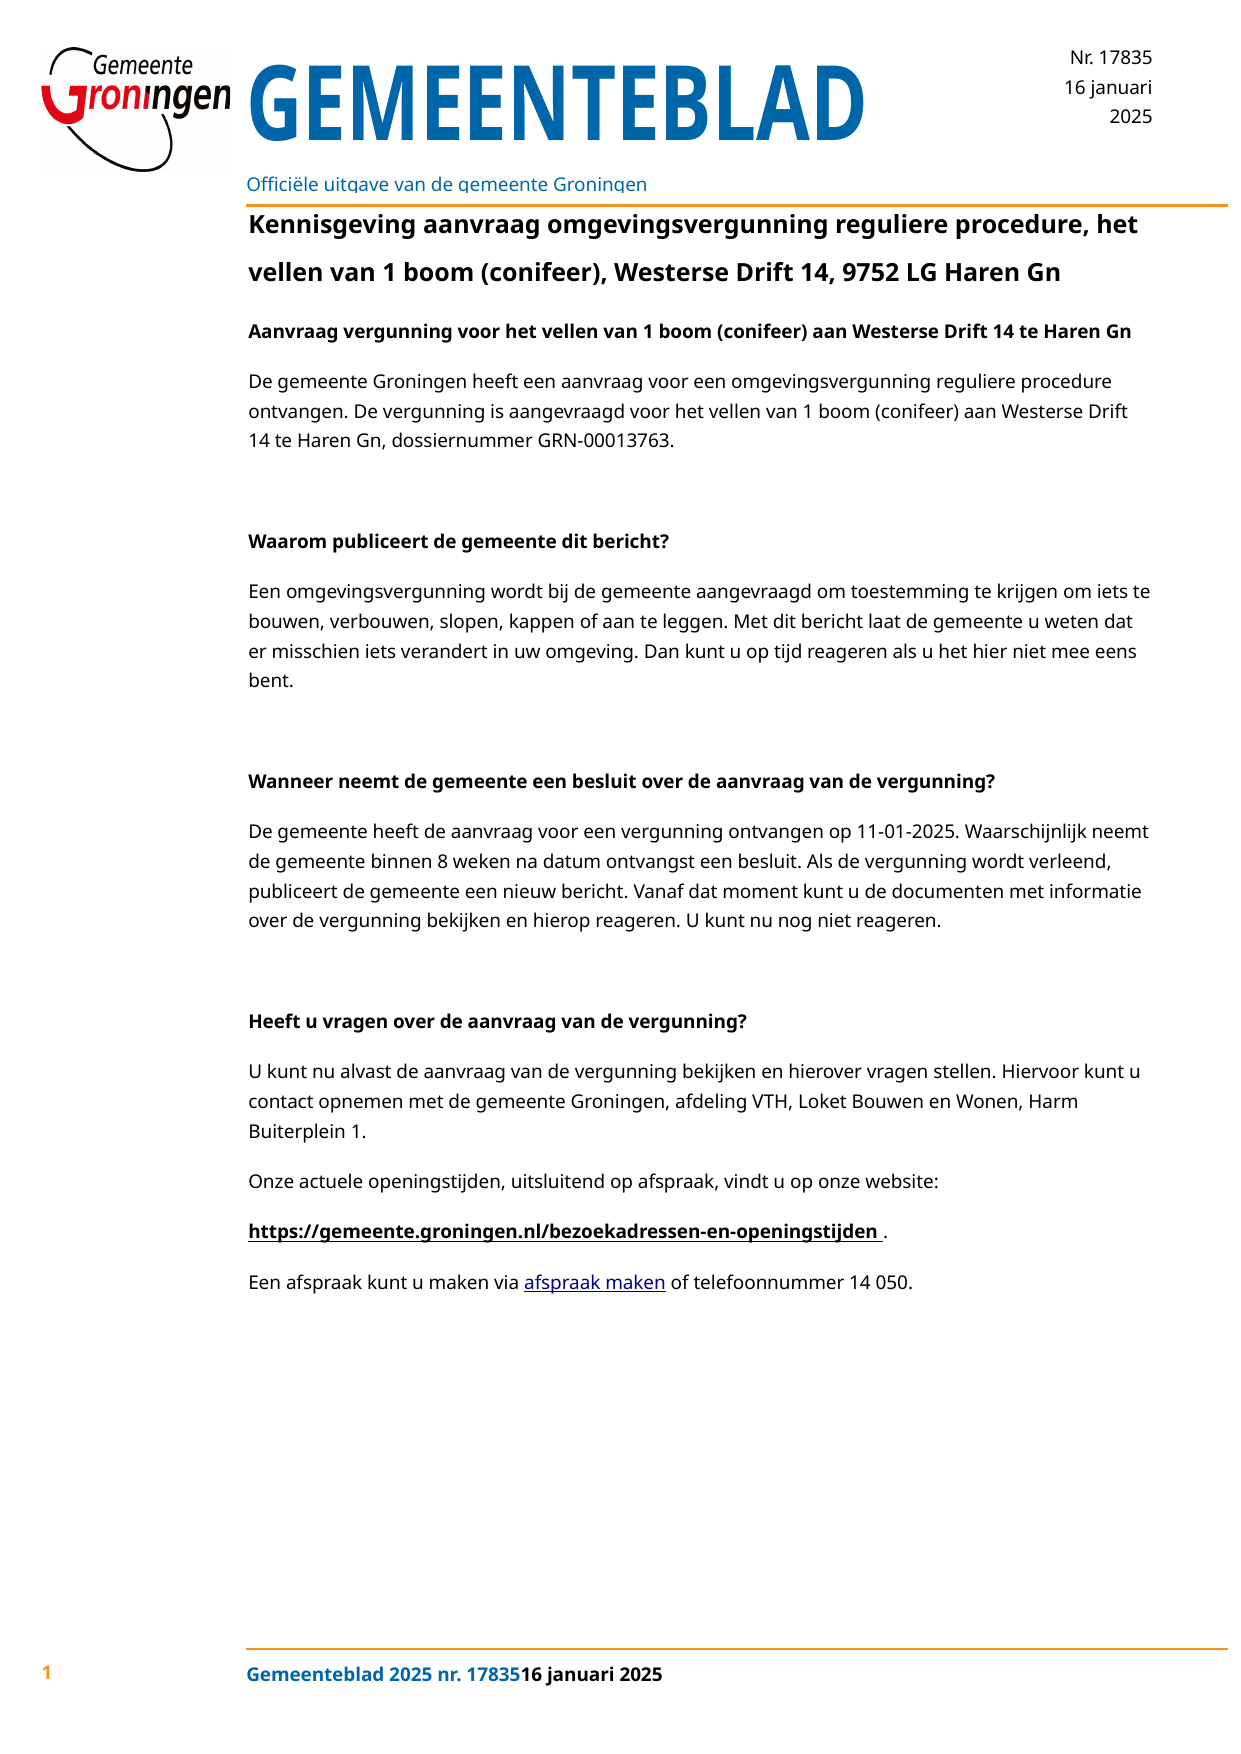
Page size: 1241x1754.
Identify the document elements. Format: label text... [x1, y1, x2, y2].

text Onze actuele openingstijden, uitsluitend op afspraak, vindt u op onze website: [248, 1168, 1152, 1194]
text https://gemeente.groningen.nl/bezoekadressen-en-openingstijden . [248, 1219, 1152, 1244]
text Kennisgeving aanvraag omgevingsvergunning reguliere procedure, het vellen van 1 boom (conifeer), Westerse Drift 14, 9752 LG Haren Gn [248, 207, 1152, 288]
text Aanvraag vergunning voor het vellen van 1 boom (conifeer) aan Westerse Drift 14 te Haren Gn [248, 318, 1152, 344]
text Heeft u vragen over de aanvraag van de vergunning? [248, 1008, 1152, 1034]
text De gemeente heeft de aanvraag voor een vergunning ontvangen op 11-01-2025. Waarschijnlijk neemt de gemeente binnen 8 weken na datum ontvangst een besluit. Als de vergunning wordt verleend, publiceert de gemeente een nieuw bericht. Vanaf dat moment kunt u de documenten met informatie over de vergunning bekijken en hierop reageren. U kunt nu nog niet reageren. [248, 819, 1152, 933]
text U kunt nu alvast de aanvraag van de vergunning bekijken en hierover vragen stellen. Hiervoor kunt u contact opnemen met de gemeente Groningen, afdeling VTH, Loket Bouwen en Wonen, Harm Buiterplein 1. [248, 1059, 1152, 1144]
text Wanneer neemt de gemeente een besluit over de aanvraag van de vergunning? [248, 768, 1152, 794]
text Een omgevingsvergunning wordt bij de gemeente aangevraagd om toestemming te krijgen om iets te bouwen, verbouwen, slopen, kappen of aan te leggen. Met dit bericht laat de gemeente u weten dat er misschien iets verandert in uw omgeving. Dan kunt u op tijd reageren als u het hier niet mee eens bent. [248, 579, 1152, 693]
text Een afspraak kunt u maken via afspraak maken of telefoonnummer 14 050. [248, 1269, 1152, 1295]
text De gemeente Groningen heeft een aanvraag voor een omgevingsvergunning reguliere procedure ontvangen. De vergunning is aangevraagd voor het vellen van 1 boom (conifeer) aan Westerse Drift 14 te Haren Gn, dossiernummer GRN-00013763. [248, 368, 1152, 453]
picture [41, 47, 231, 172]
text Waarom publiceert de gemeente dit bericht? [248, 528, 1152, 554]
